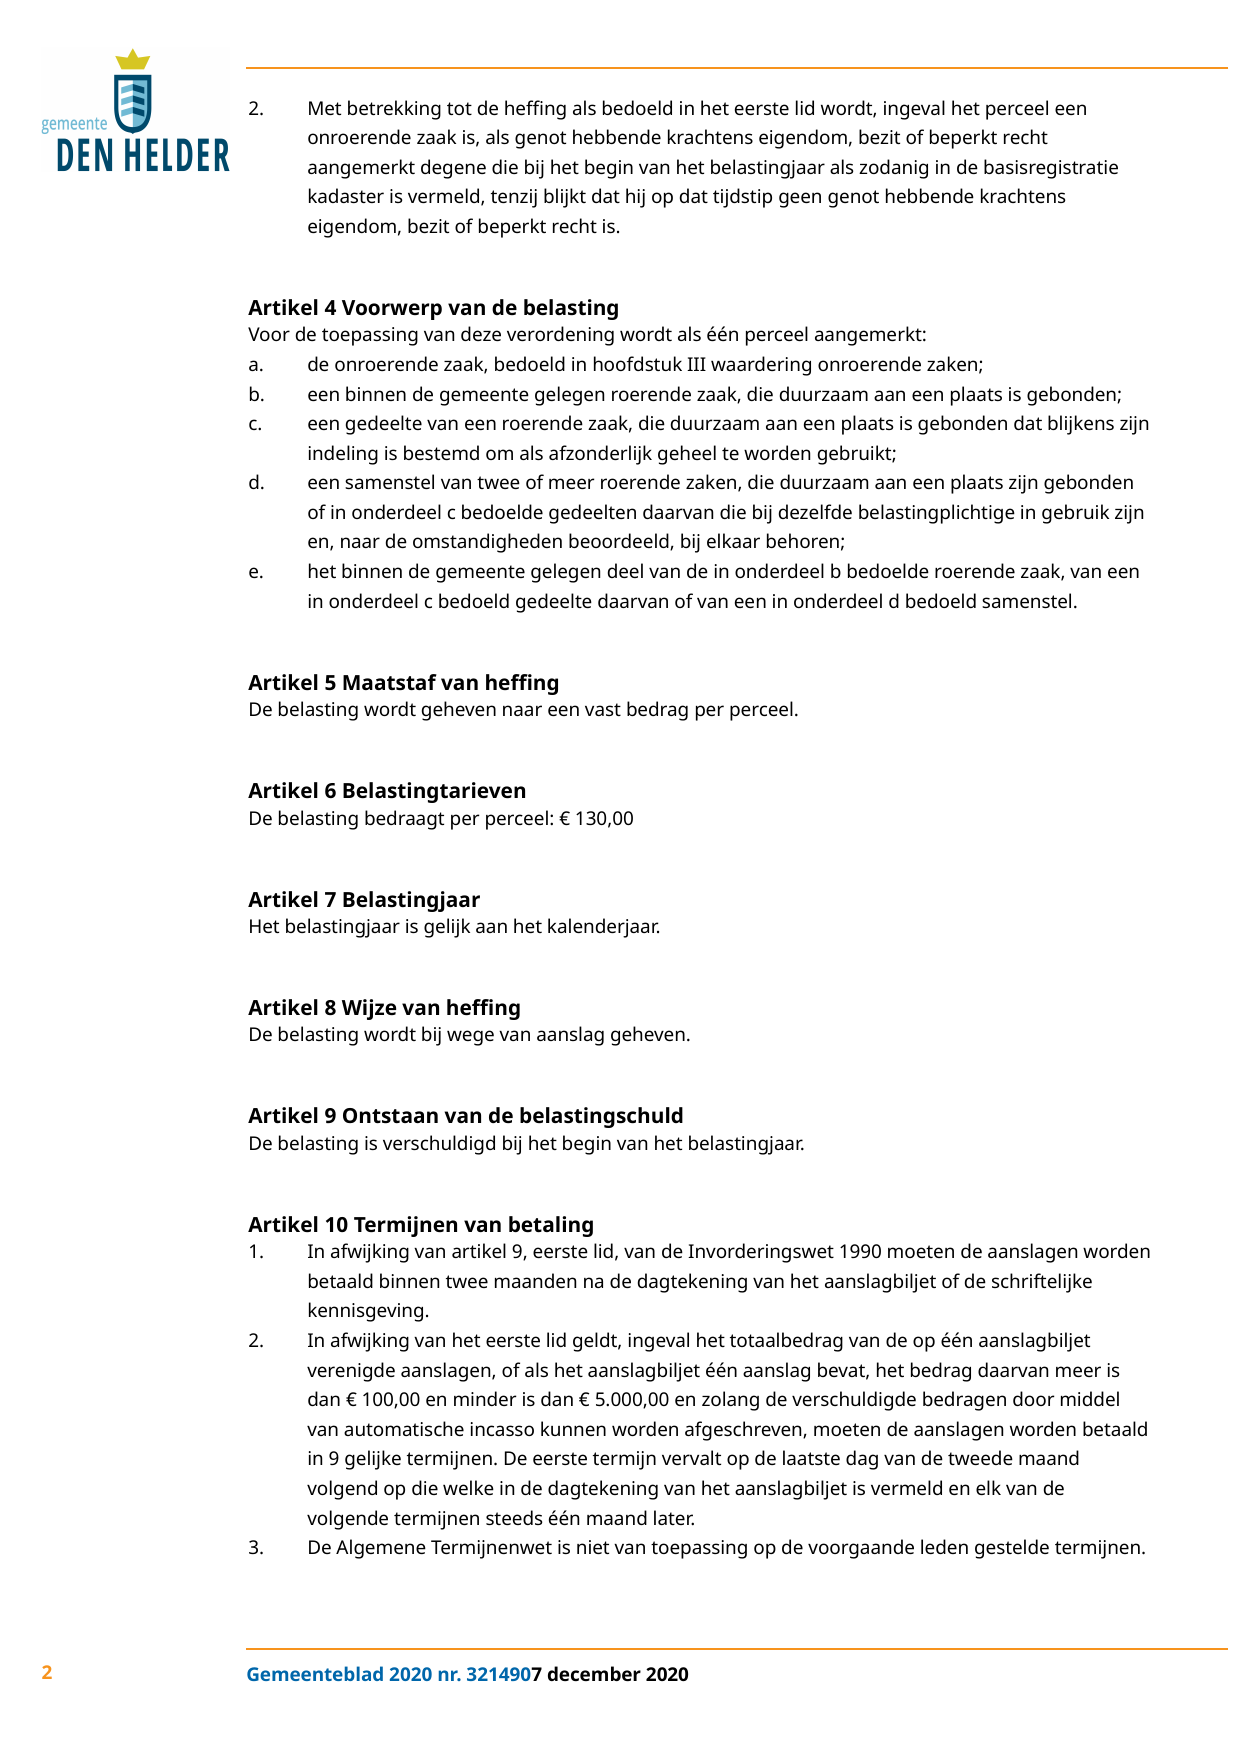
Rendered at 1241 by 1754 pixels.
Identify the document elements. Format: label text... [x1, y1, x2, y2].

text Artikel 5 Maatstaf van heffing [248, 668, 1152, 696]
list De Algemene Termijnenwet is niet van toepassing op de voorgaande leden gestelde termijnen. [248, 1534, 1152, 1560]
list een gedeelte van een roerende zaak, die duurzaam aan een plaats is gebonden dat blijkens zijn indeling is bestemd om als afzonderlijk geheel te worden gebruikt; [248, 410, 1152, 466]
list Met betrekking tot de heffing als bedoeld in het eerste lid wordt, ingeval het perceel een onroerende zaak is, als genot hebbende krachtens eigendom, bezit of beperkt recht aangemerkt degene die bij het begin van het belastingjaar als zodanig in de basisregistratie kadaster is vermeld, tenzij blijkt dat hij op dat tijdstip geen genot hebbende krachtens eigendom, bezit of beperkt recht is. [248, 95, 1152, 239]
text Artikel 6 Belastingtarieven [248, 776, 1152, 805]
list een samenstel van twee of meer roerende zaken, die duurzaam aan een plaats zijn gebonden of in onderdeel c bedoelde gedeelten daarvan die bij dezelfde belastingplichtige in gebruik zijn en, naar de omstandigheden beoordeeld, bij elkaar behoren; [248, 469, 1152, 554]
text Artikel 9 Ontstaan van de belastingschuld [248, 1102, 1152, 1130]
list In afwijking van het eerste lid geldt, ingeval het totaalbedrag van de op één aanslagbiljet verenigde aanslagen, of als het aanslagbiljet één aanslag bevat, het bedrag daarvan meer is dan € 100,00 en minder is dan € 5.000,00 en zolang de verschuldigde bedragen door middel van automatische incasso kunnen worden afgeschreven, moeten de aanslagen worden betaald in 9 gelijke termijnen. De eerste termijn vervalt op de laatste dag van de tweede maand volgend op die welke in de dagtekening van het aanslagbiljet is vermeld en elk van de volgende termijnen steeds één maand later. [248, 1327, 1152, 1530]
picture [41, 47, 231, 172]
text De belasting wordt geheven naar een vast bedrag per perceel. [248, 696, 1152, 722]
list het binnen de gemeente gelegen deel van de in onderdeel b bedoelde roerende zaak, van een in onderdeel c bedoeld gedeelte daarvan of van een in onderdeel d bedoeld samenstel. [248, 558, 1152, 613]
picture [63, 144, 68, 165]
text De belasting wordt bij wege van aanslag geheven. [248, 1022, 1152, 1047]
picture [100, 154, 106, 172]
text De belasting is verschuldigd bij het begin van het belastingjaar. [248, 1130, 1152, 1156]
text Het belastingjaar is gelijk aan het kalenderjaar. [248, 913, 1152, 939]
list een binnen de gemeente gelegen roerende zaak, die duurzaam aan een plaats is gebonden; [248, 381, 1152, 406]
text Artikel 4 Voorwerp van de belasting [248, 293, 1152, 322]
text Artikel 8 Wijze van heffing [248, 993, 1152, 1022]
text De belasting bedraagt per perceel: € 130,00 [248, 805, 1152, 830]
text Voor de toepassing van deze verordening wordt als één perceel aangemerkt: [248, 322, 1152, 347]
picture [220, 160, 224, 172]
list In afwijking van artikel 9, eerste lid, van de Invorderingswet 1990 moeten de aanslagen worden betaald binnen twee maanden na de dagtekening van het aanslagbiljet of de schriftelijke kennisgeving. [248, 1238, 1152, 1323]
list de onroerende zaak, bedoeld in hoofdstuk III waardering onroerende zaken; [248, 351, 1152, 377]
picture [130, 157, 135, 172]
text Artikel 7 Belastingjaar [248, 885, 1152, 913]
picture [182, 144, 187, 165]
text Artikel 10 Termijnen van betaling [248, 1210, 1152, 1238]
